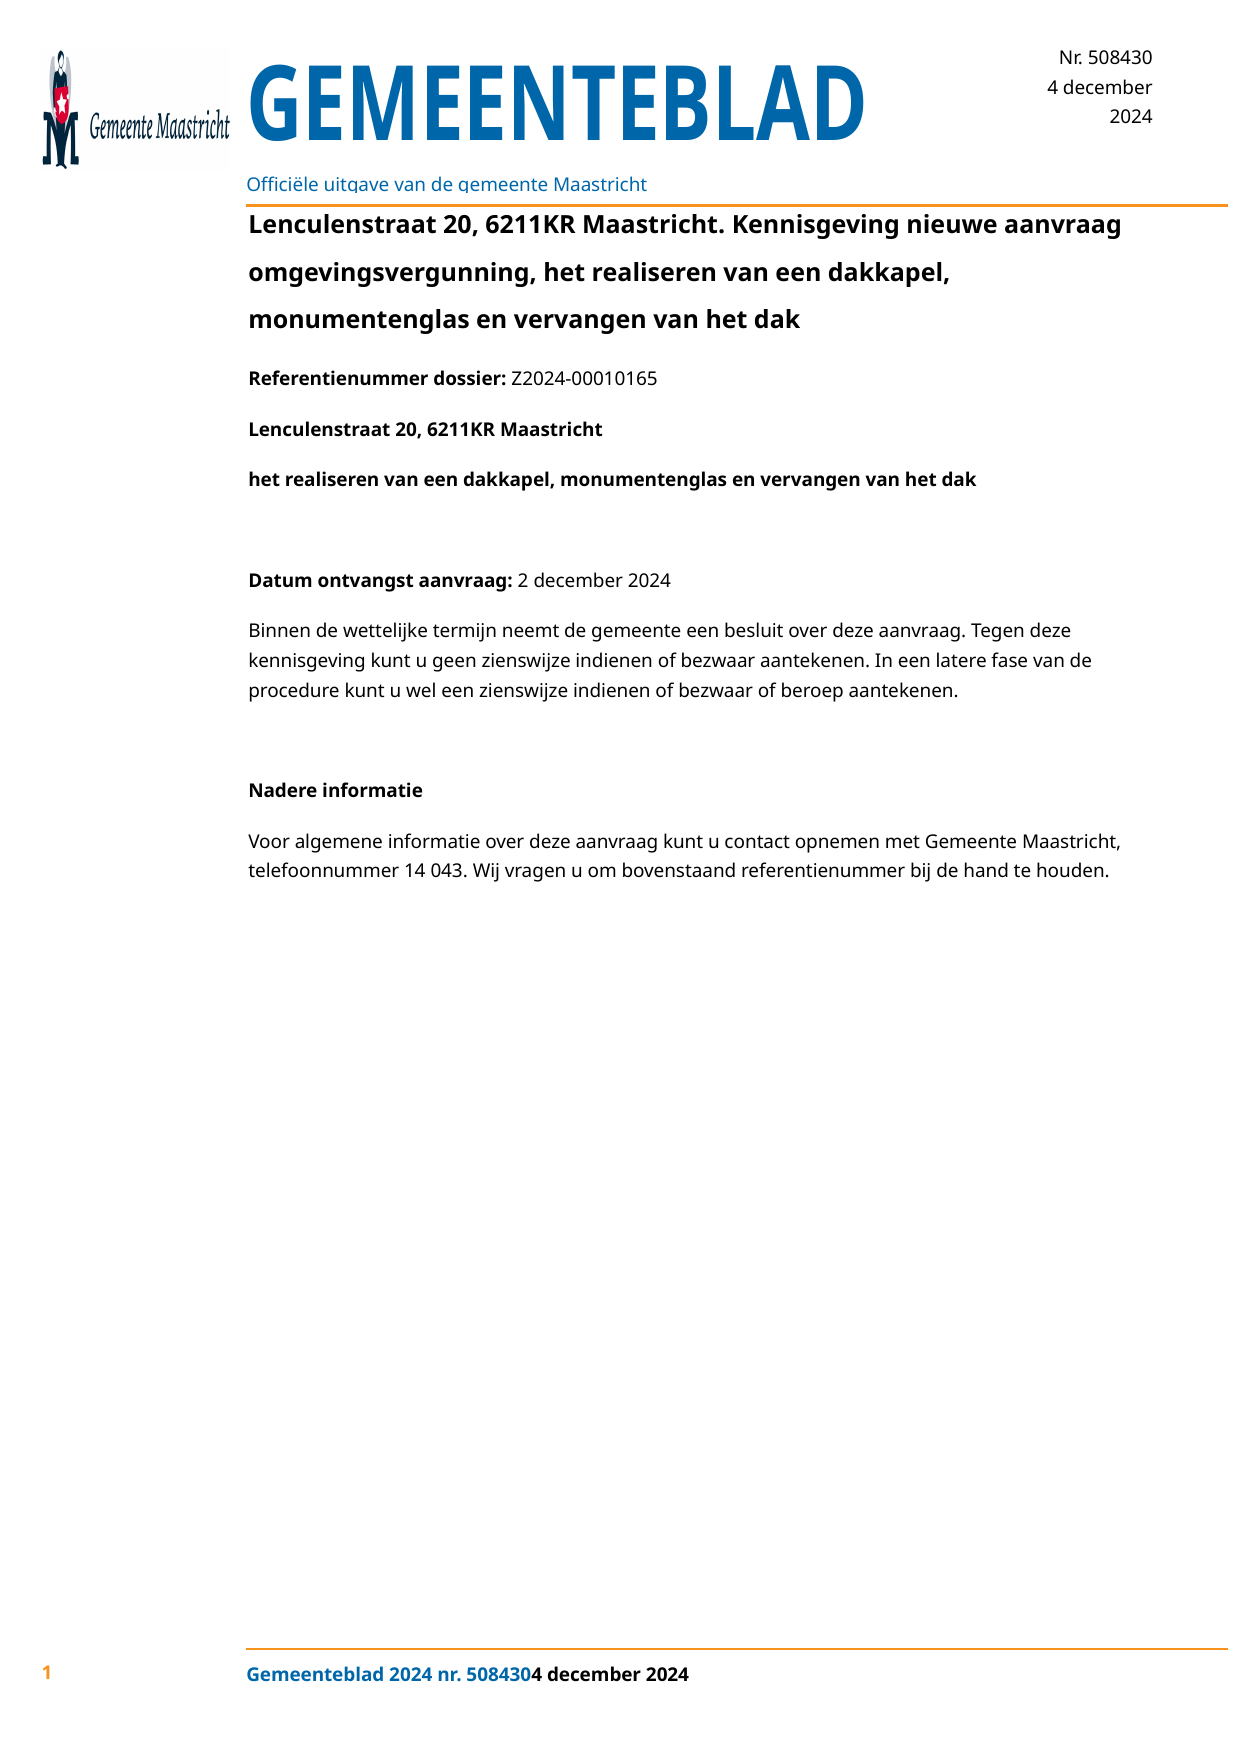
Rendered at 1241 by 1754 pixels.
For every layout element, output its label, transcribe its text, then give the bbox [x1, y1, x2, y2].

text Lenculenstraat 20, 6211KR Maastricht. Kennisgeving nieuwe aanvraag omgevingsvergunning, het realiseren van een dakkapel, monumentenglas en vervangen van het dak [248, 207, 1152, 336]
text Voor algemene informatie over deze aanvraag kunt u contact opnemen met Gemeente Maastricht, telefoonnummer 14 043. Wij vragen u om bovenstaand referentienummer bij de hand te houden. [248, 828, 1152, 883]
text Nadere informatie [248, 778, 1152, 803]
text Datum ontvangst aanvraag: 2 december 2024 [248, 567, 1152, 593]
text het realiseren van een dakkapel, monumentenglas en vervangen van het dak [248, 466, 1152, 492]
text Lenculenstraat 20, 6211KR Maastricht [248, 416, 1152, 442]
picture [41, 47, 231, 172]
text Referentienummer dossier: Z2024-00010165 [248, 366, 1152, 391]
text Binnen de wettelijke termijn neemt de gemeente een besluit over deze aanvraag. Tegen deze kennisgeving kunt u geen zienswijze indienen of bezwaar aantekenen. In een latere fase van de procedure kunt u wel een zienswijze indienen of bezwaar of beroep aantekenen. [248, 618, 1152, 702]
